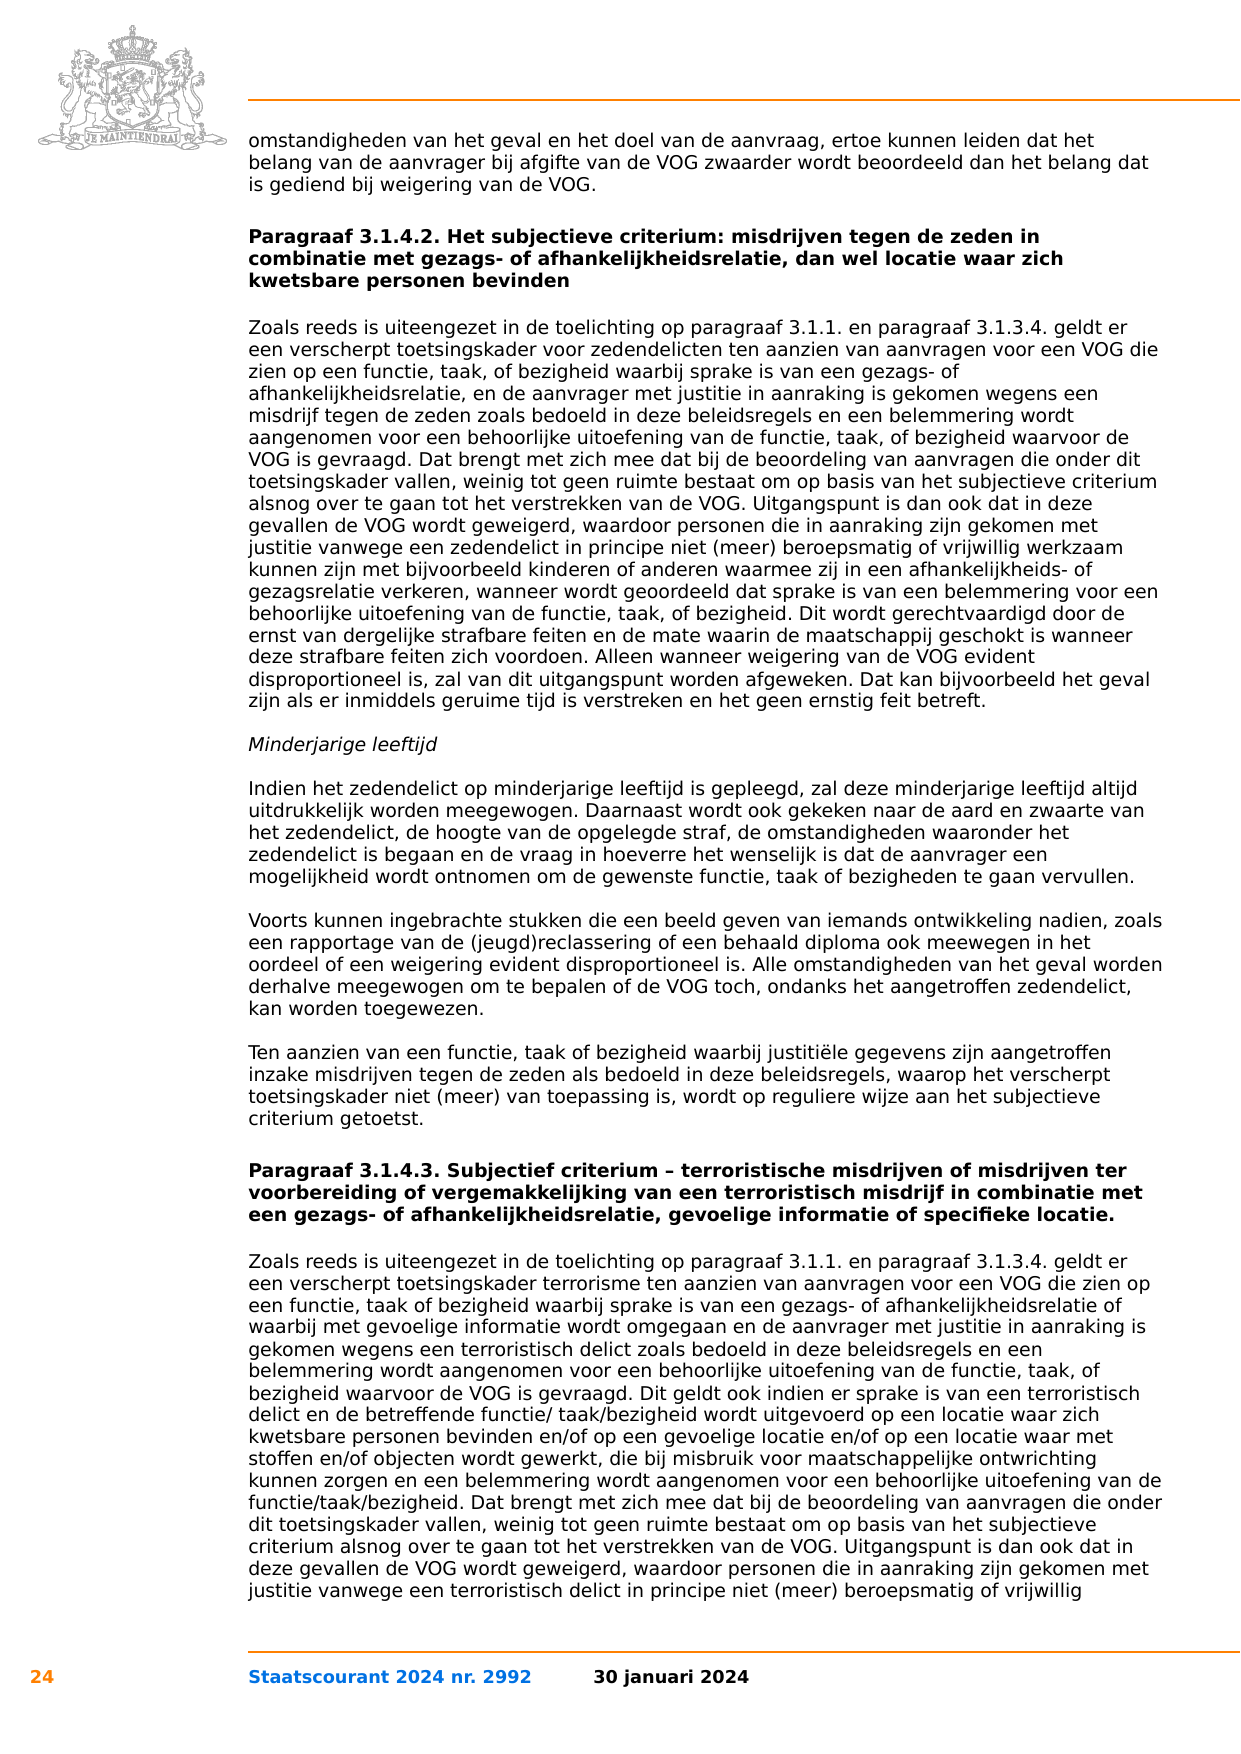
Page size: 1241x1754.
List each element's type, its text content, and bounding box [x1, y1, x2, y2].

text omstandigheden van het geval en het doel van de aanvraag, ertoe kunnen leiden dat het belang van de aanvrager bij afgifte van de VOG zwaarder wordt beoordeeld dan het belang dat is gediend bij weigering van de VOG. [248, 130, 1163, 196]
subtitle Paragraaf 3.1.4.3. Subjectief criterium – terroristische misdrijven of misdrijven ter voorbereiding of vergemakkelijking van een terroristisch misdrijf in combinatie met een gezags- of afhankelijkheidsrelatie, gevoelige informatie of specifieke locatie. [248, 1159, 1163, 1226]
text Zoals reeds is uiteengezet in de toelichting op paragraaf 3.1.1. en paragraaf 3.1.3.4. geldt er een verscherpt toetsingskader voor zedendelicten ten aanzien van aanvragen voor een VOG die zien op een functie, taak, of bezigheid waarbij sprake is van een gezags- of afhankelijkheidsrelatie, en de aanvrager met justitie in aanraking is gekomen wegens een misdrijf tegen de zeden zoals bedoeld in deze beleidsregels en een belemmering wordt aangenomen voor een behoorlijke uitoefening van de functie, taak, of bezigheid waarvoor de VOG is gevraagd. Dat brengt met zich mee dat bij de beoordeling van aanvragen die onder dit toetsingskader vallen, weinig tot geen ruimte bestaat om op basis van het subjectieve criterium alsnog over te gaan tot het verstrekken van de VOG. Uitgangspunt is dan ook dat in deze gevallen de VOG wordt geweigerd, waardoor personen die in aanraking zijn gekomen met justitie vanwege een zedendelict in principe niet (meer) beroepsmatig of vrijwillig werkzaam kunnen zijn met bijvoorbeeld kinderen of anderen waarmee zij in een afhankelijkheids- of gezagsrelatie verkeren, wanneer wordt geoordeeld dat sprake is van een belemmering voor een behoorlijke uitoefening van de functie, taak, of bezigheid. Dit wordt gerechtvaardigd door de ernst van dergelijke strafbare feiten en de mate waarin de maatschappij geschokt is wanneer deze strafbare feiten zich voordoen. Alleen wanneer weigering van de VOG evident disproportioneel is, zal van dit uitgangspunt worden afgeweken. Dat kan bijvoorbeeld het geval zijn als er inmiddels geruime tijd is verstreken en het geen ernstig feit betreft. [248, 317, 1163, 712]
text Ten aanzien van een functie, taak of bezigheid waarbij justitiële gegevens zijn aangetroffen inzake misdrijven tegen de zeden als bedoeld in deze beleidsregels, waarop het verscherpt toetsingskader niet (meer) van toepassing is, wordt op reguliere wijze aan het subjectieve criterium getoetst. [248, 1042, 1163, 1129]
text Voorts kunnen ingebrachte stukken die een beeld geven van iemands ontwikkeling nadien, zoals een rapportage van de (jeugd)reclassering of een behaald diploma ook meewegen in het oordeel of een weigering evident disproportioneel is. Alle omstandigheden van het geval worden derhalve meegewogen om te bepalen of de VOG toch, ondanks het aangetroffen zedendelict, kan worden toegewezen. [248, 910, 1163, 1020]
text Zoals reeds is uiteengezet in de toelichting op paragraaf 3.1.1. en paragraaf 3.1.3.4. geldt er een verscherpt toetsingskader terrorisme ten aanzien van aanvragen voor een VOG die zien op een functie, taak of bezigheid waarbij sprake is van een gezags- of afhankelijkheidsrelatie of waarbij met gevoelige informatie wordt omgegaan en de aanvrager met justitie in aanraking is gekomen wegens een terroristisch delict zoals bedoeld in deze beleidsregels en een belemmering wordt aangenomen voor een behoorlijke uitoefening van de functie, taak, of bezigheid waarvoor de VOG is gevraagd. Dit geldt ook indien er sprake is van een terroristisch delict en de betreffende functie/ taak/bezigheid wordt uitgevoerd op een locatie waar zich kwetsbare personen bevinden en/of op een gevoelige locatie en/of op een locatie waar met stoffen en/of objecten wordt gewerkt, die bij misbruik voor maatschappelijke ontwrichting kunnen zorgen en een belemmering wordt aangenomen voor een behoorlijke uitoefening van de functie/taak/bezigheid. Dat brengt met zich mee dat bij de beoordeling van aanvragen die onder dit toetsingskader vallen, weinig tot geen ruimte bestaat om op basis van het subjectieve criterium alsnog over te gaan tot het verstrekken van de VOG. Uitgangspunt is dan ook dat in deze gevallen de VOG wordt geweigerd, waardoor personen die in aanraking zijn gekomen met justitie vanwege een terroristisch delict in principe niet (meer) beroepsmatig of vrijwillig [248, 1251, 1163, 1602]
text Indien het zedendelict op minderjarige leeftijd is gepleegd, zal deze minderjarige leeftijd altijd uitdrukkelijk worden meegewogen. Daarnaast wordt ook gekeken naar de aard en zwaarte van het zedendelict, de hoogte van de opgelegde straf, de omstandigheden waaronder het zedendelict is begaan en de vraag in hoeverre het wenselijk is dat de aanvrager een mogelijkheid wordt ontnomen om de gewenste functie, taak of bezigheden te gaan vervullen. [248, 778, 1163, 888]
subtitle Minderjarige leeftijd [248, 734, 1163, 756]
subtitle Paragraaf 3.1.4.2. Het subjectieve criterium: misdrijven tegen de zeden in combinatie met gezags- of afhankelijkheidsrelatie, dan wel locatie waar zich kwetsbare personen bevinden [248, 226, 1163, 292]
picture [38, 25, 227, 150]
